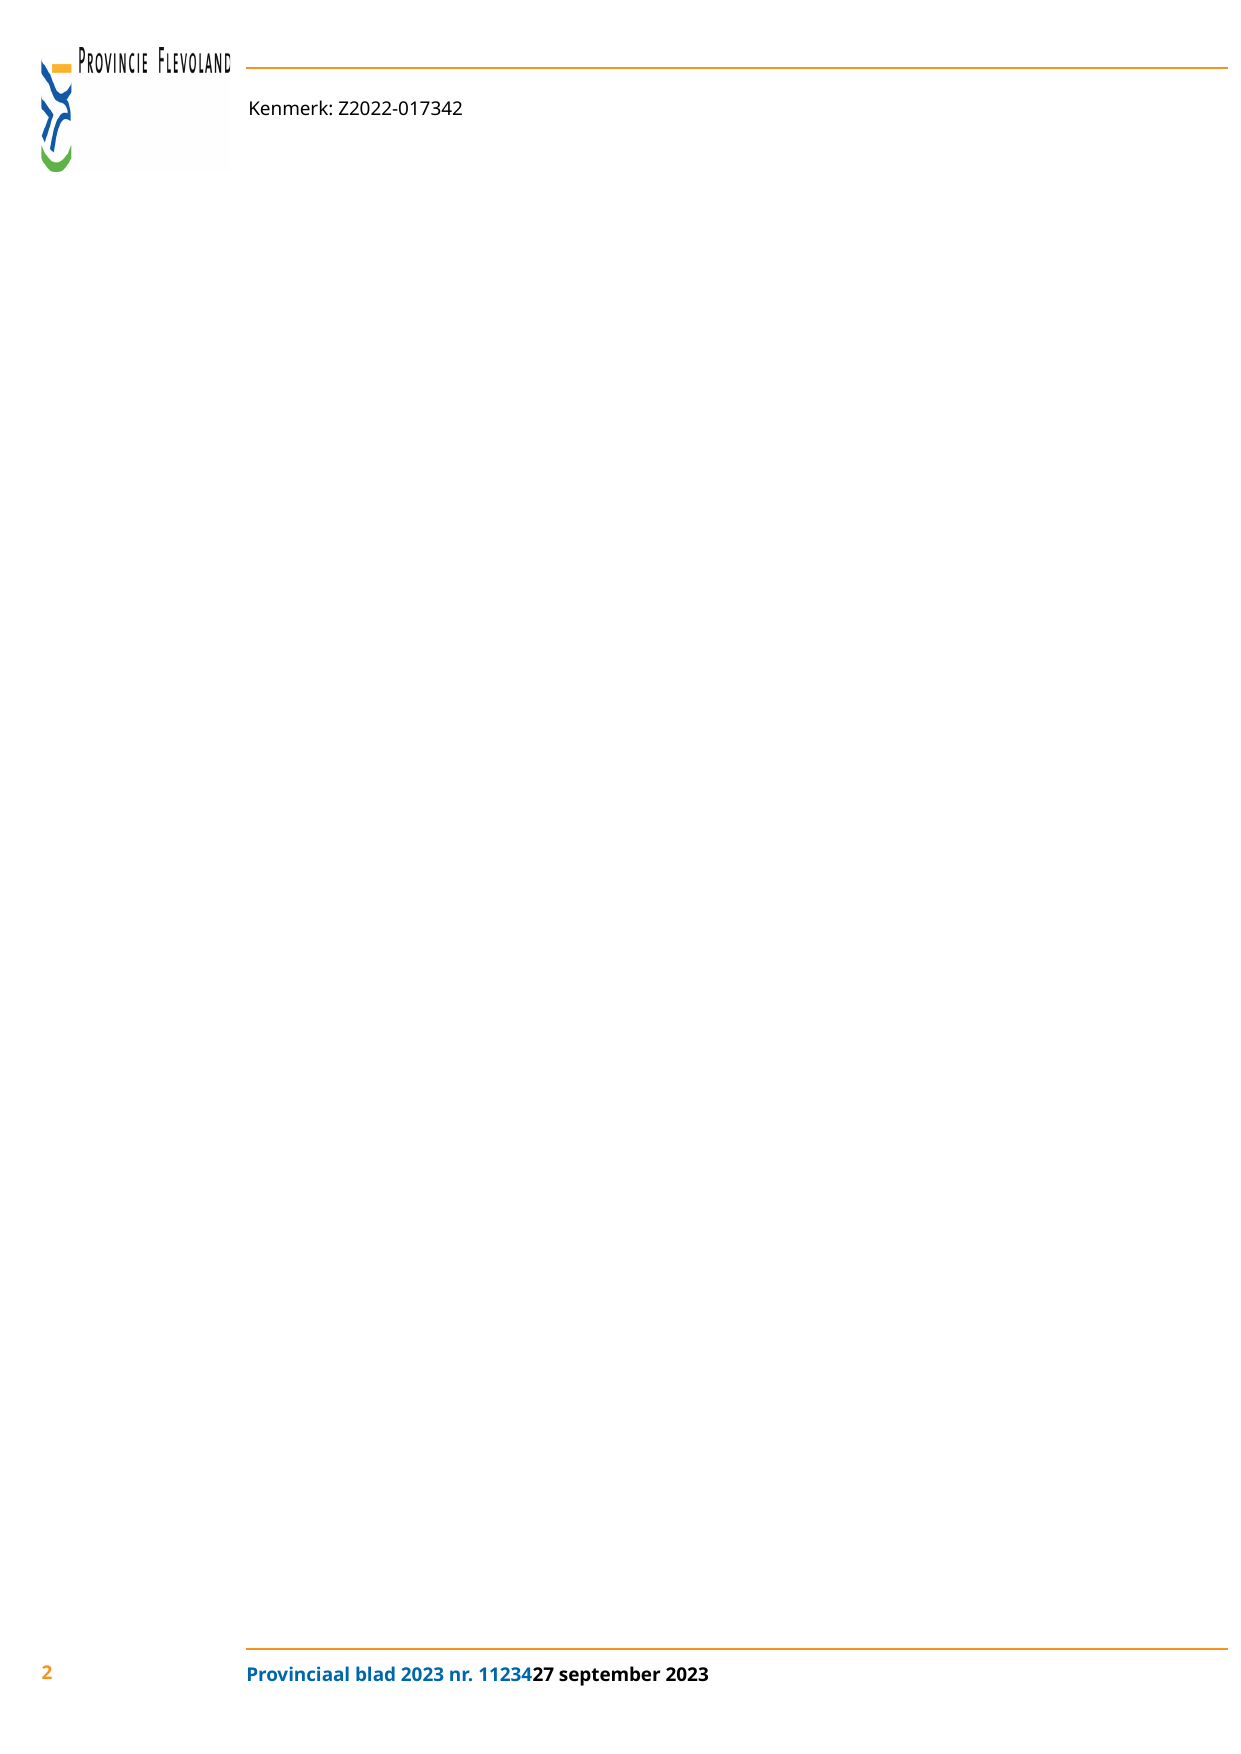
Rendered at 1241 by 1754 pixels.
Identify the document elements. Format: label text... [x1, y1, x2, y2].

text Kenmerk: Z2022-017342 [248, 95, 1152, 121]
picture [41, 47, 231, 172]
